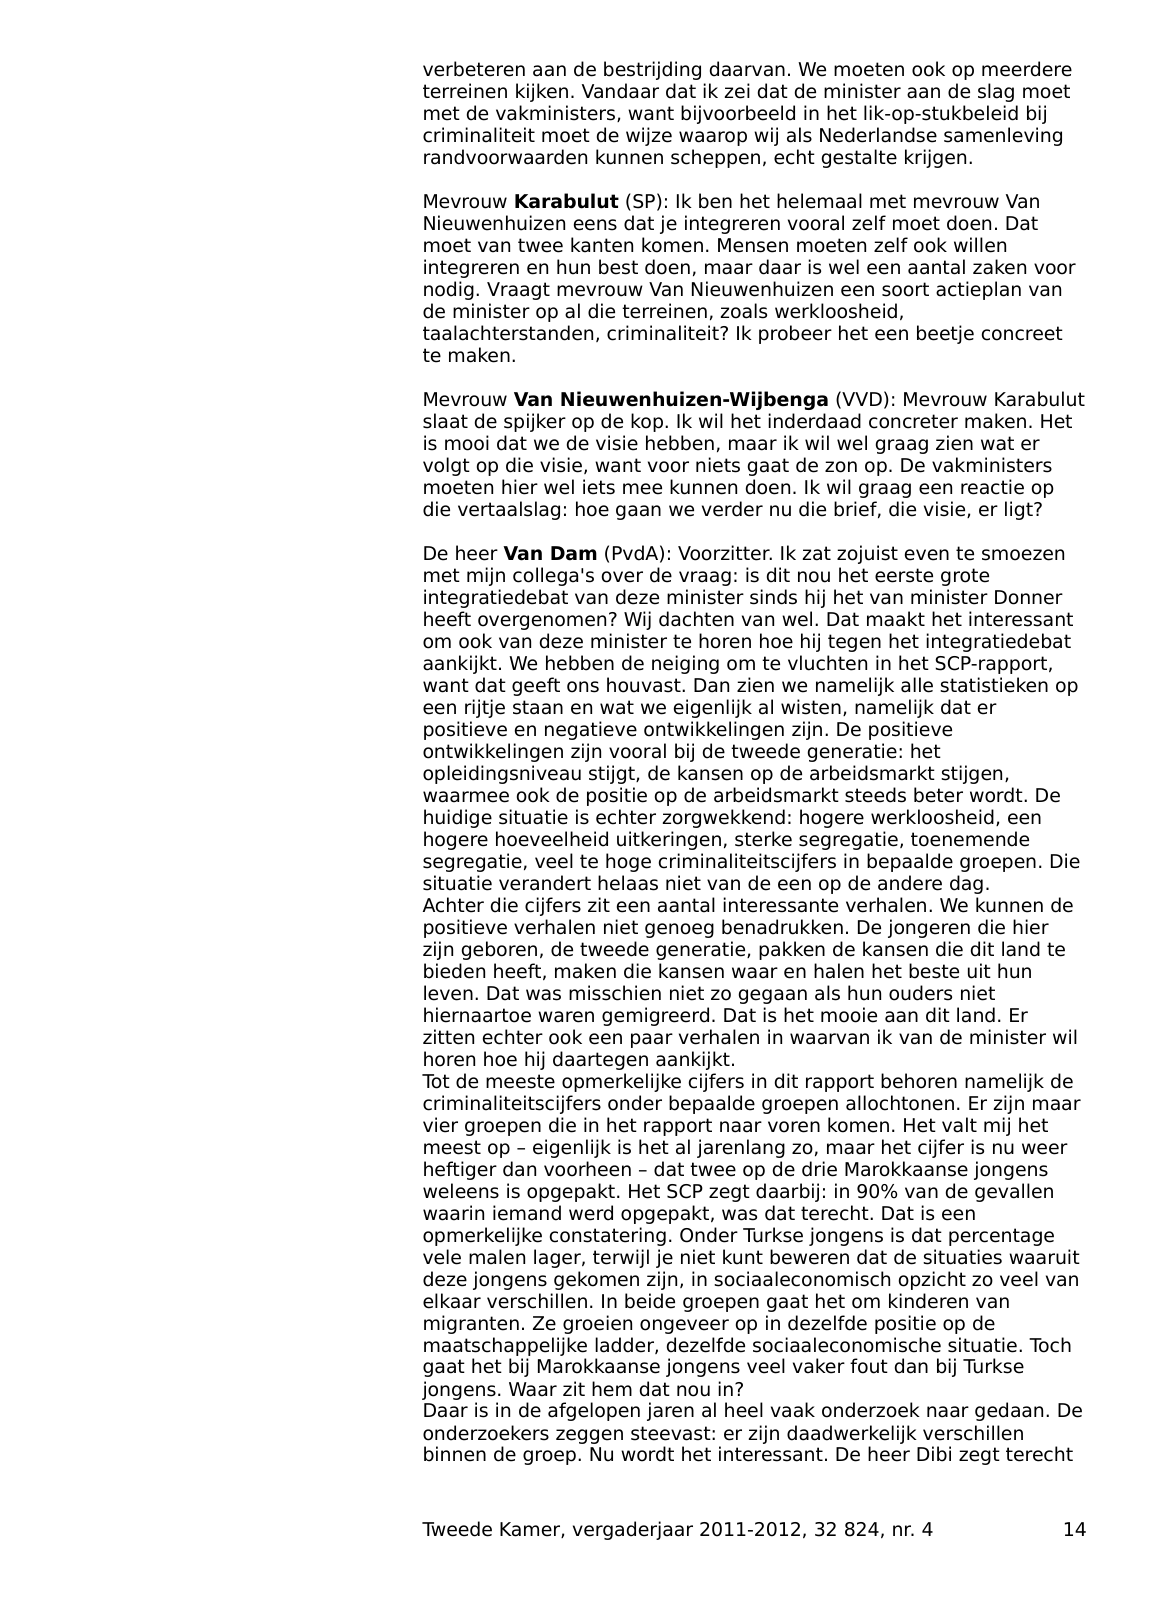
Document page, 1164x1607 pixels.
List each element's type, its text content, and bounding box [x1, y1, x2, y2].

text verbeteren aan de bestrijding daarvan. We moeten ook op meerdere terreinen kijken. Vandaar dat ik zei dat de minister aan de slag moet met de vakministers, want bijvoorbeeld in het lik-op-stukbeleid bij criminaliteit moet de wijze waarop wij als Nederlandse samenleving randvoorwaarden kunnen scheppen, echt gestalte krijgen. [422, 59, 1087, 169]
text Mevrouw Karabulut (SP): Ik ben het helemaal met mevrouw Van Nieuwenhuizen eens dat je integreren vooral zelf moet doen. Dat moet van twee kanten komen. Mensen moeten zelf ook willen integreren en hun best doen, maar daar is wel een aantal zaken voor nodig. Vraagt mevrouw Van Nieuwenhuizen een soort actieplan van de minister op al die terreinen, zoals werkloosheid, taalachterstanden, criminaliteit? Ik probeer het een beetje concreet te maken. [422, 191, 1087, 367]
text Tot de meeste opmerkelijke cijfers in dit rapport behoren namelijk de criminaliteitscijfers onder bepaalde groepen allochtonen. Er zijn maar vier groepen die in het rapport naar voren komen. Het valt mij het meest op – eigenlijk is het al jarenlang zo, maar het cijfer is nu weer heftiger dan voorheen – dat twee op de drie Marokkaanse jongens weleens is opgepakt. Het SCP zegt daarbij: in 90% van de gevallen waarin iemand werd opgepakt, was dat terecht. Dat is een opmerkelijke constatering. Onder Turkse jongens is dat percentage vele malen lager, terwijl je niet kunt beweren dat de situaties waaruit deze jongens gekomen zijn, in sociaaleconomisch opzicht zo veel van elkaar verschillen. In beide groepen gaat het om kinderen van migranten. Ze groeien ongeveer op in dezelfde positie op de maatschappelijke ladder, dezelfde sociaaleconomische situatie. Toch gaat het bij Marokkaanse jongens veel vaker fout dan bij Turkse jongens. Waar zit hem dat nou in? [422, 1071, 1087, 1400]
text De heer Van Dam (PvdA): Voorzitter. Ik zat zojuist even te smoezen met mijn collega's over de vraag: is dit nou het eerste grote integratiedebat van deze minister sinds hij het van minister Donner heeft overgenomen? Wij dachten van wel. Dat maakt het interessant om ook van deze minister te horen hoe hij tegen het integratiedebat aankijkt. We hebben de neiging om te vluchten in het SCP-rapport, want dat geeft ons houvast. Dan zien we namelijk alle statistieken op een rijtje staan en wat we eigenlijk al wisten, namelijk dat er positieve en negatieve ontwikkelingen zijn. De positieve ontwikkelingen zijn vooral bij de tweede generatie: het opleidingsniveau stijgt, de kansen op de arbeidsmarkt stijgen, waarmee ook de positie op de arbeidsmarkt steeds beter wordt. De huidige situatie is echter zorgwekkend: hogere werkloosheid, een hogere hoeveelheid uitkeringen, sterke segregatie, toenemende segregatie, veel te hoge criminaliteitscijfers in bepaalde groepen. Die situatie verandert helaas niet van de een op de andere dag. [422, 543, 1087, 895]
text Achter die cijfers zit een aantal interessante verhalen. We kunnen de positieve verhalen niet genoeg benadrukken. De jongeren die hier zijn geboren, de tweede generatie, pakken de kansen die dit land te bieden heeft, maken die kansen waar en halen het beste uit hun leven. Dat was misschien niet zo gegaan als hun ouders niet hiernaartoe waren gemigreerd. Dat is het mooie aan dit land. Er zitten echter ook een paar verhalen in waarvan ik van de minister wil horen hoe hij daartegen aankijkt. [422, 895, 1087, 1071]
text Mevrouw Van Nieuwenhuizen-Wijbenga (VVD): Mevrouw Karabulut slaat de spijker op de kop. Ik wil het inderdaad concreter maken. Het is mooi dat we de visie hebben, maar ik wil wel graag zien wat er volgt op die visie, want voor niets gaat de zon op. De vakministers moeten hier wel iets mee kunnen doen. Ik wil graag een reactie op die vertaalslag: hoe gaan we verder nu die brief, die visie, er ligt? [422, 389, 1087, 521]
text Daar is in de afgelopen jaren al heel vaak onderzoek naar gedaan. De onderzoekers zeggen steevast: er zijn daadwerkelijk verschillen binnen de groep. Nu wordt het interessant. De heer Dibi zegt terecht [422, 1400, 1087, 1466]
